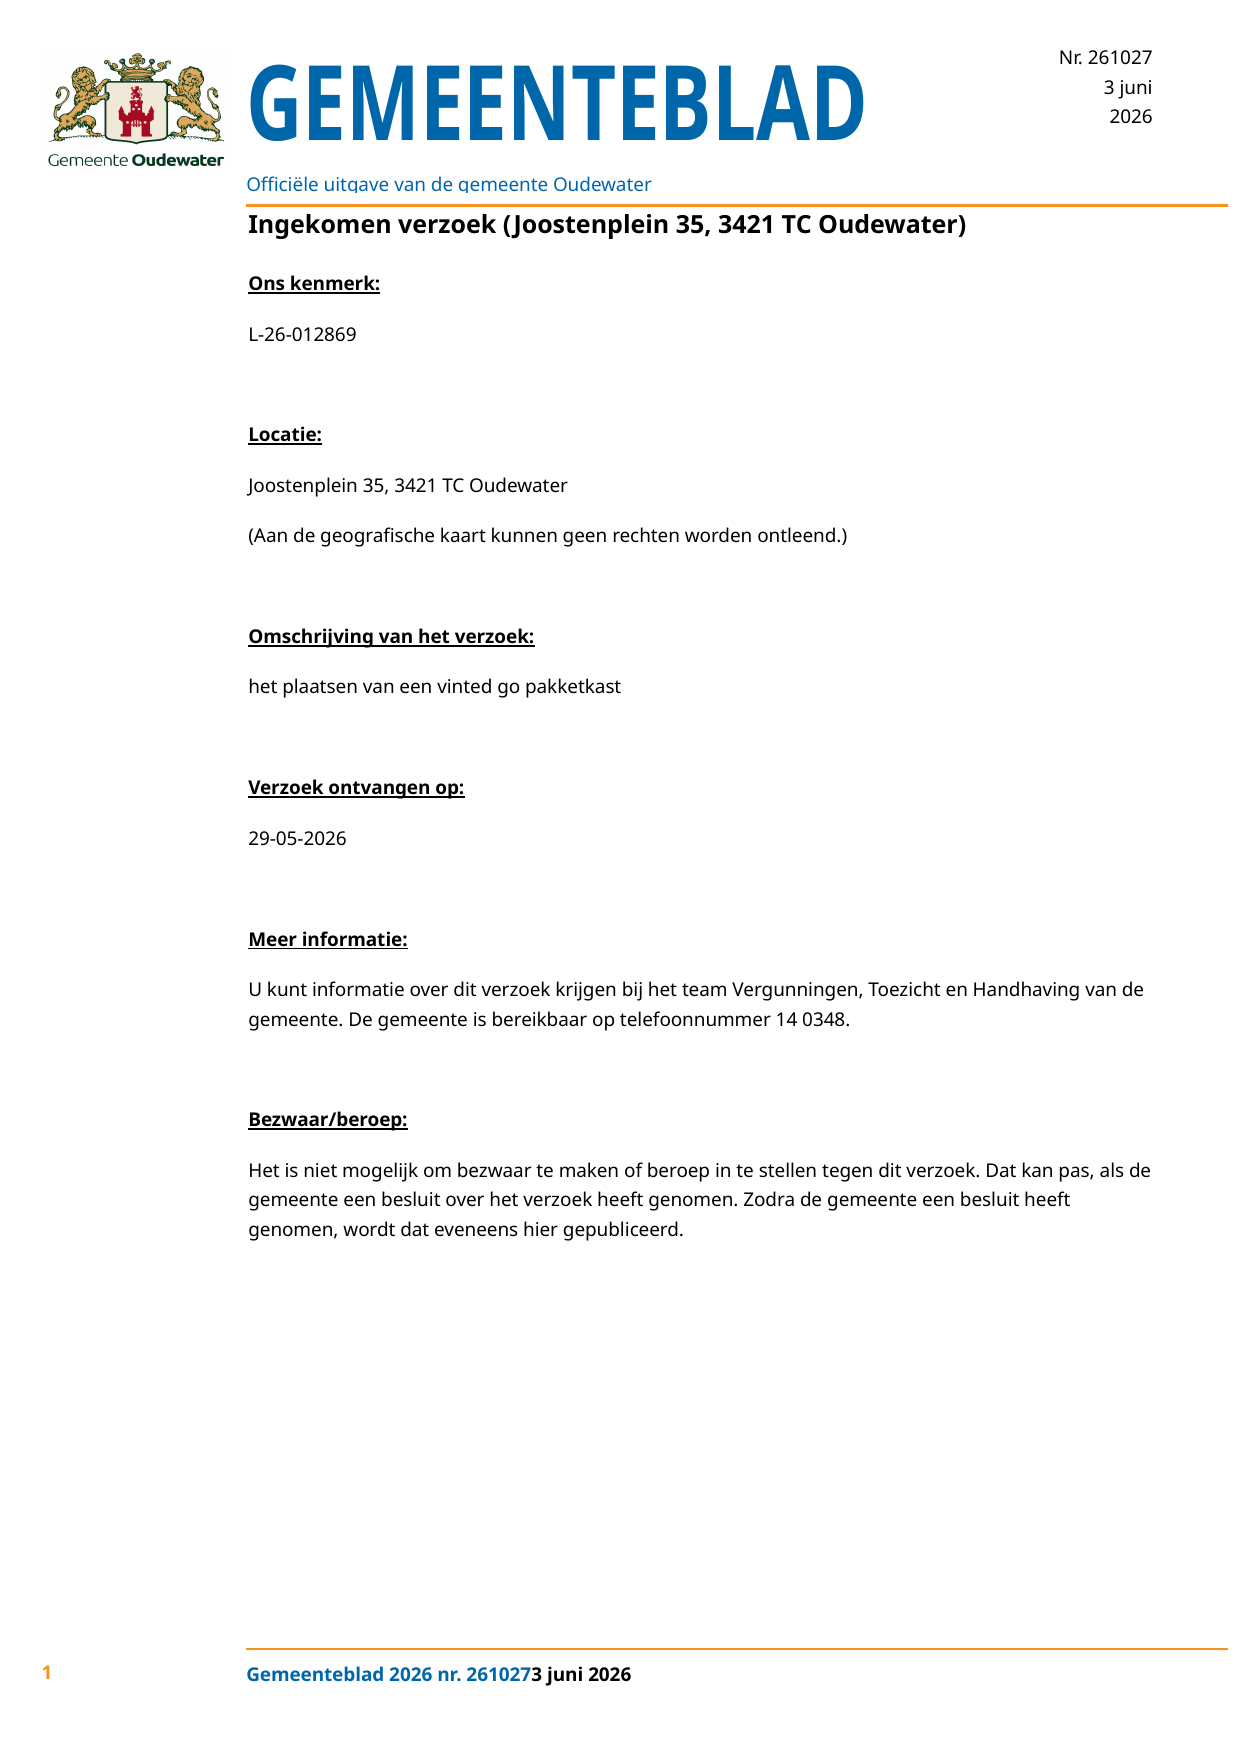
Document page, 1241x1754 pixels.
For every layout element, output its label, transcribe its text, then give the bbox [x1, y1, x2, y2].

text het plaatsen van een vinted go pakketkast [248, 674, 1152, 699]
text Locatie: [248, 422, 1152, 447]
text (Aan de geografische kaart kunnen geen rechten worden ontleend.) [248, 522, 1152, 548]
text Joostenplein 35, 3421 TC Oudewater [248, 472, 1152, 498]
text Het is niet mogelijk om bezwaar te maken of beroep in te stellen tegen dit verzoek. Dat kan pas, als de gemeente een besluit over het verzoek heeft genomen. Zodra de gemeente een besluit heeft genomen, wordt dat eveneens hier gepubliceerd. [248, 1157, 1152, 1242]
text Omschrijving van het verzoek: [248, 623, 1152, 649]
text Ons kenmerk: [248, 270, 1152, 296]
text U kunt informatie over dit verzoek krijgen bij het team Vergunningen, Toezicht en Handhaving van de gemeente. De gemeente is bereikbaar op telefoonnummer 14 0348. [248, 976, 1152, 1031]
text L-26-012869 [248, 321, 1152, 346]
text Verzoek ontvangen op: [248, 774, 1152, 800]
text Meer informatie: [248, 926, 1152, 951]
picture [41, 47, 231, 172]
text 29-05-2026 [248, 825, 1152, 851]
text Ingekomen verzoek (Joostenplein 35, 3421 TC Oudewater) [248, 207, 1152, 241]
text Bezwaar/beroep: [248, 1107, 1152, 1132]
